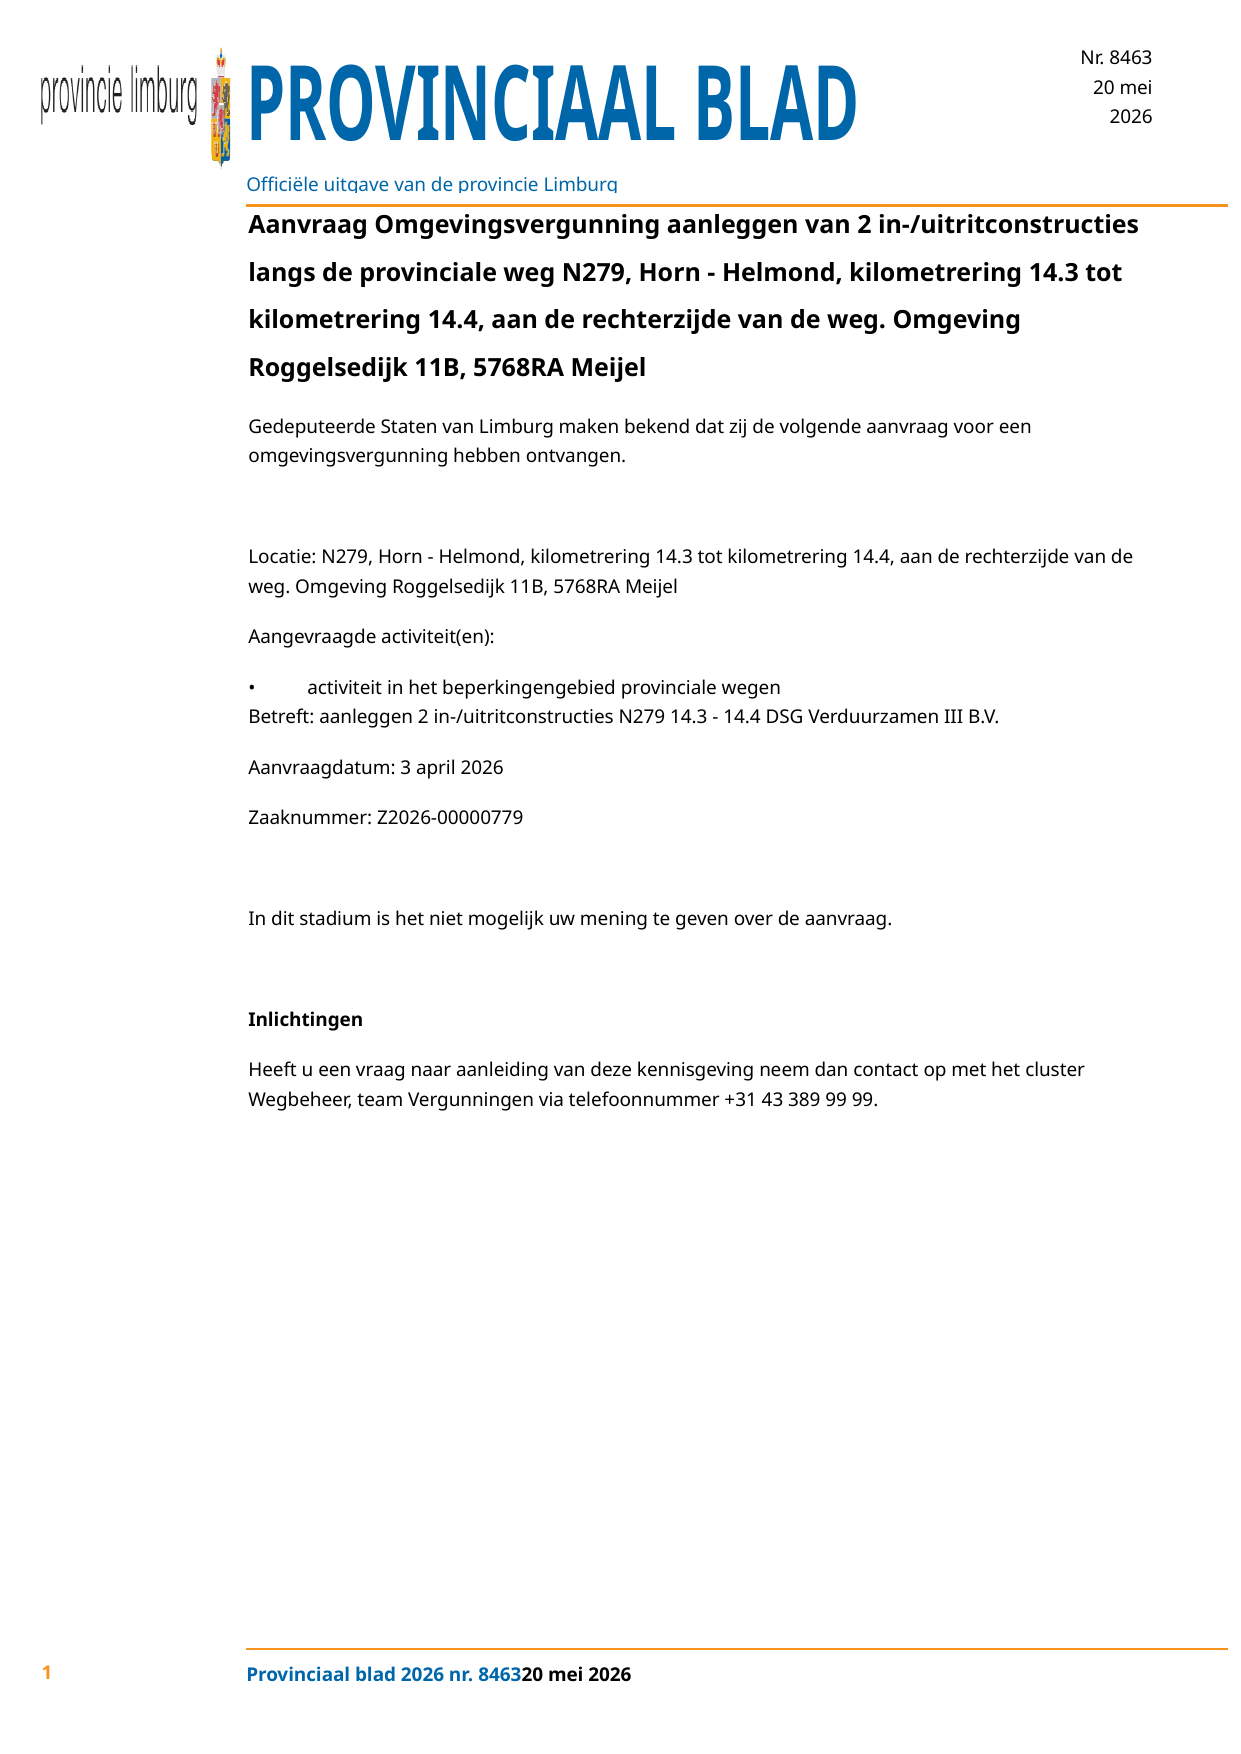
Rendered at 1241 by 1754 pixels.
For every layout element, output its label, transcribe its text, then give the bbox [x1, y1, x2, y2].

text Betreft: aanleggen 2 in-/uitritconstructies N279 14.3 - 14.4 DSG Verduurzamen III B.V. [248, 703, 1152, 729]
text Gedeputeerde Staten van Limburg maken bekend dat zij de volgende aanvraag voor een omgevingsvergunning hebben ontvangen. [248, 413, 1152, 468]
list activiteit in het beperkingengebied provinciale wegen [248, 674, 1152, 700]
text Inlichtingen [248, 1006, 1152, 1032]
text In dit stadium is het niet mogelijk uw mening te geven over de aanvraag. [248, 905, 1152, 931]
text Zaaknummer: Z2026-00000779 [248, 804, 1152, 830]
text Aanvraagdatum: 3 april 2026 [248, 754, 1152, 780]
picture [41, 47, 231, 172]
text Aanvraag Omgevingsvergunning aanleggen van 2 in-/uitritconstructies langs de provinciale weg N279, Horn - Helmond, kilometrering 14.3 tot kilometrering 14.4, aan de rechterzijde van de weg. Omgeving Roggelsedijk 11B, 5768RA Meijel [248, 207, 1152, 384]
text Locatie: N279, Horn - Helmond, kilometrering 14.3 tot kilometrering 14.4, aan de rechterzijde van de weg. Omgeving Roggelsedijk 11B, 5768RA Meijel [248, 543, 1152, 599]
text Aangevraagde activiteit(en): [248, 623, 1152, 649]
text Heeft u een vraag naar aanleiding van deze kennisgeving neem dan contact op met het cluster Wegbeheer, team Vergunningen via telefoonnummer +31 43 389 99 99. [248, 1056, 1152, 1112]
